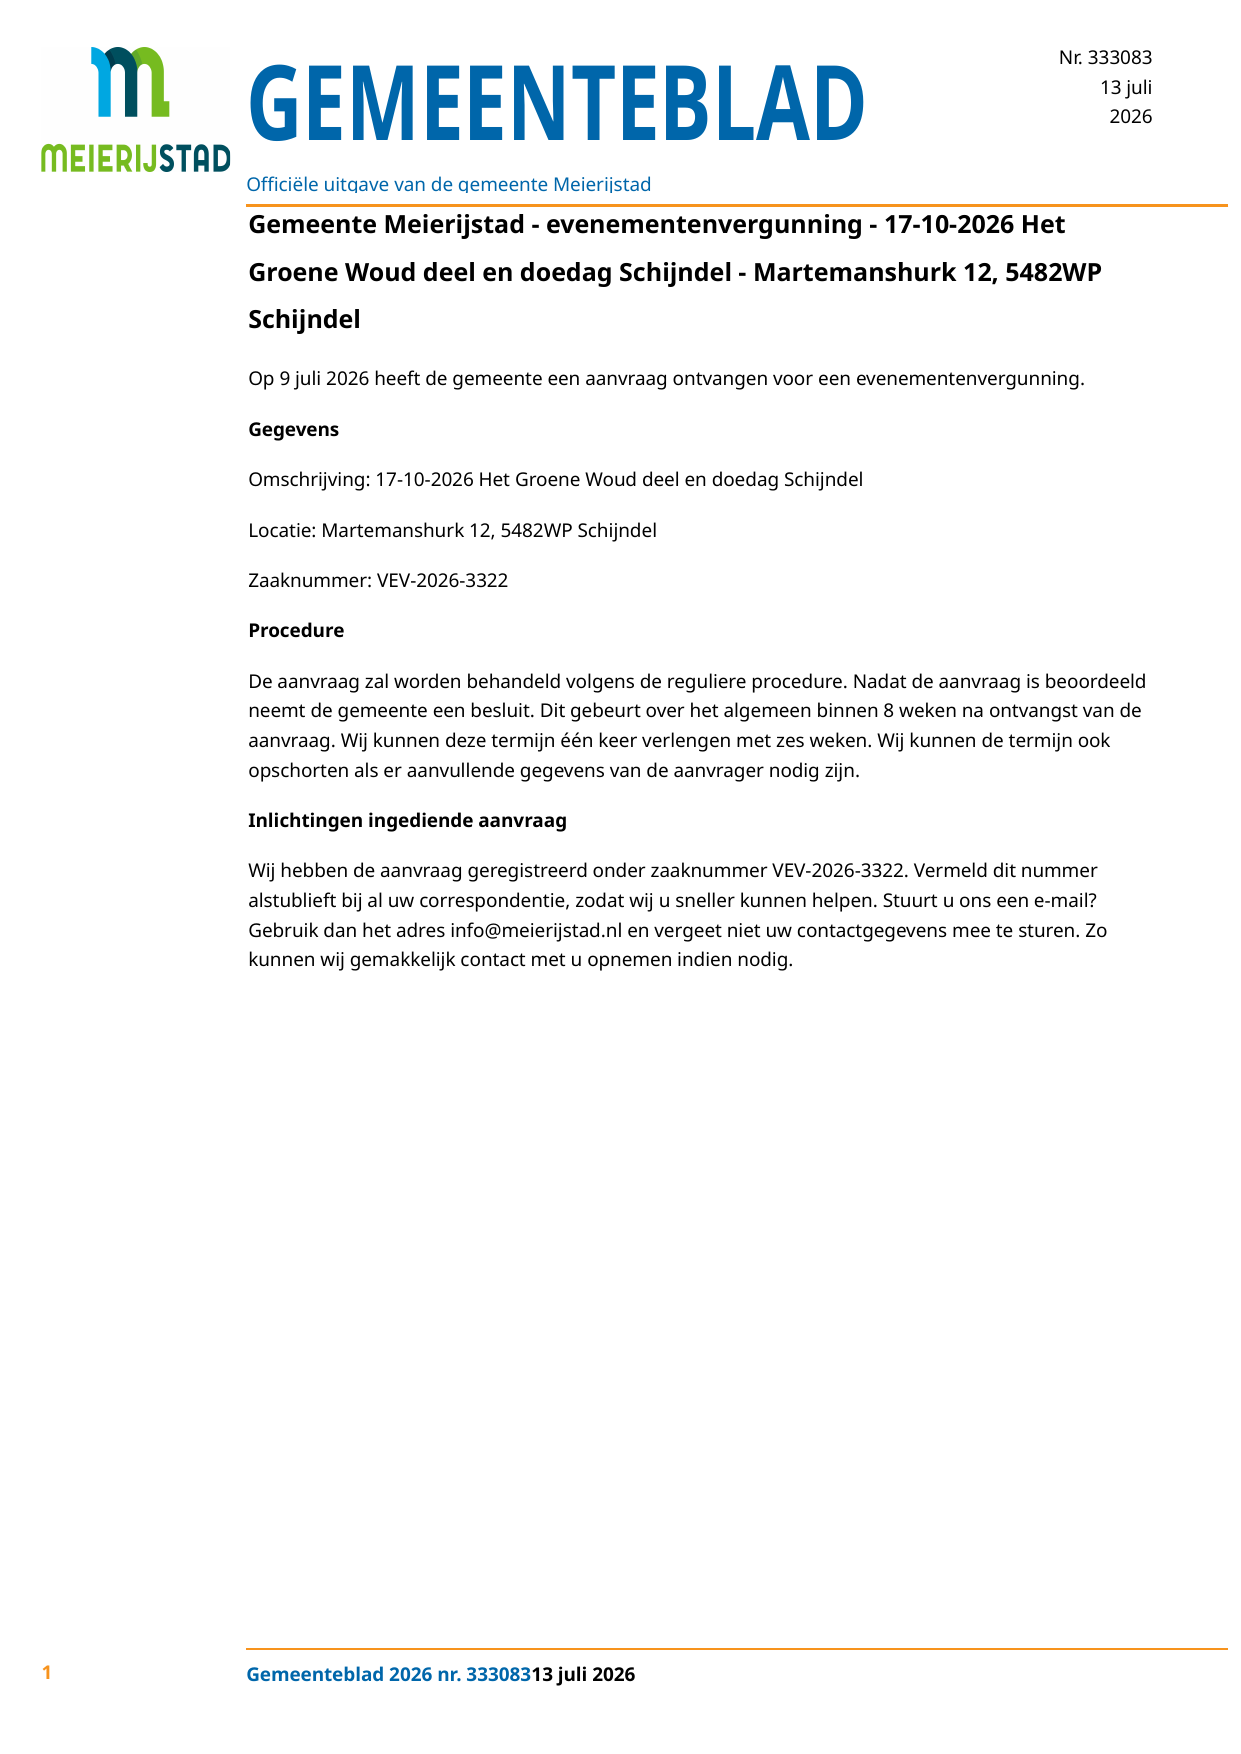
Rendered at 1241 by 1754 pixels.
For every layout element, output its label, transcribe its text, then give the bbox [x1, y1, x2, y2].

text Gegevens [248, 416, 1152, 442]
text Locatie: Martemanshurk 12, 5482WP Schijndel [248, 517, 1152, 542]
text Procedure [248, 618, 1152, 643]
text Zaaknummer: VEV-2026-3322 [248, 567, 1152, 593]
text Gemeente Meierijstad - evenementenvergunning - 17-10-2026 Het Groene Woud deel en doedag Schijndel - Martemanshurk 12, 5482WP Schijndel [248, 207, 1152, 336]
text Op 9 juli 2026 heeft de gemeente een aanvraag ontvangen voor een evenementenvergunning. [248, 366, 1152, 391]
text Wij hebben de aanvraag geregistreerd onder zaaknummer VEV-2026-3322. Vermeld dit nummer alstublieft bij al uw correspondentie, zodat wij u sneller kunnen helpen. Stuurt u ons een e-mail? Gebruik dan het adres info@meierijstad.nl en vergeet niet uw contactgegevens mee te sturen. Zo kunnen wij gemakkelijk contact met u opnemen indien nodig. [248, 858, 1152, 972]
text Inlichtingen ingediende aanvraag [248, 807, 1152, 833]
text De aanvraag zal worden behandeld volgens de reguliere procedure. Nadat de aanvraag is beoordeeld neemt de gemeente een besluit. Dit gebeurt over het algemeen binnen 8 weken na ontvangst van de aanvraag. Wij kunnen deze termijn één keer verlengen met zes weken. Wij kunnen de termijn ook opschorten als er aanvullende gegevens van de aanvrager nodig zijn. [248, 668, 1152, 782]
picture [41, 47, 231, 172]
text Omschrijving: 17-10-2026 Het Groene Woud deel en doedag Schijndel [248, 466, 1152, 492]
